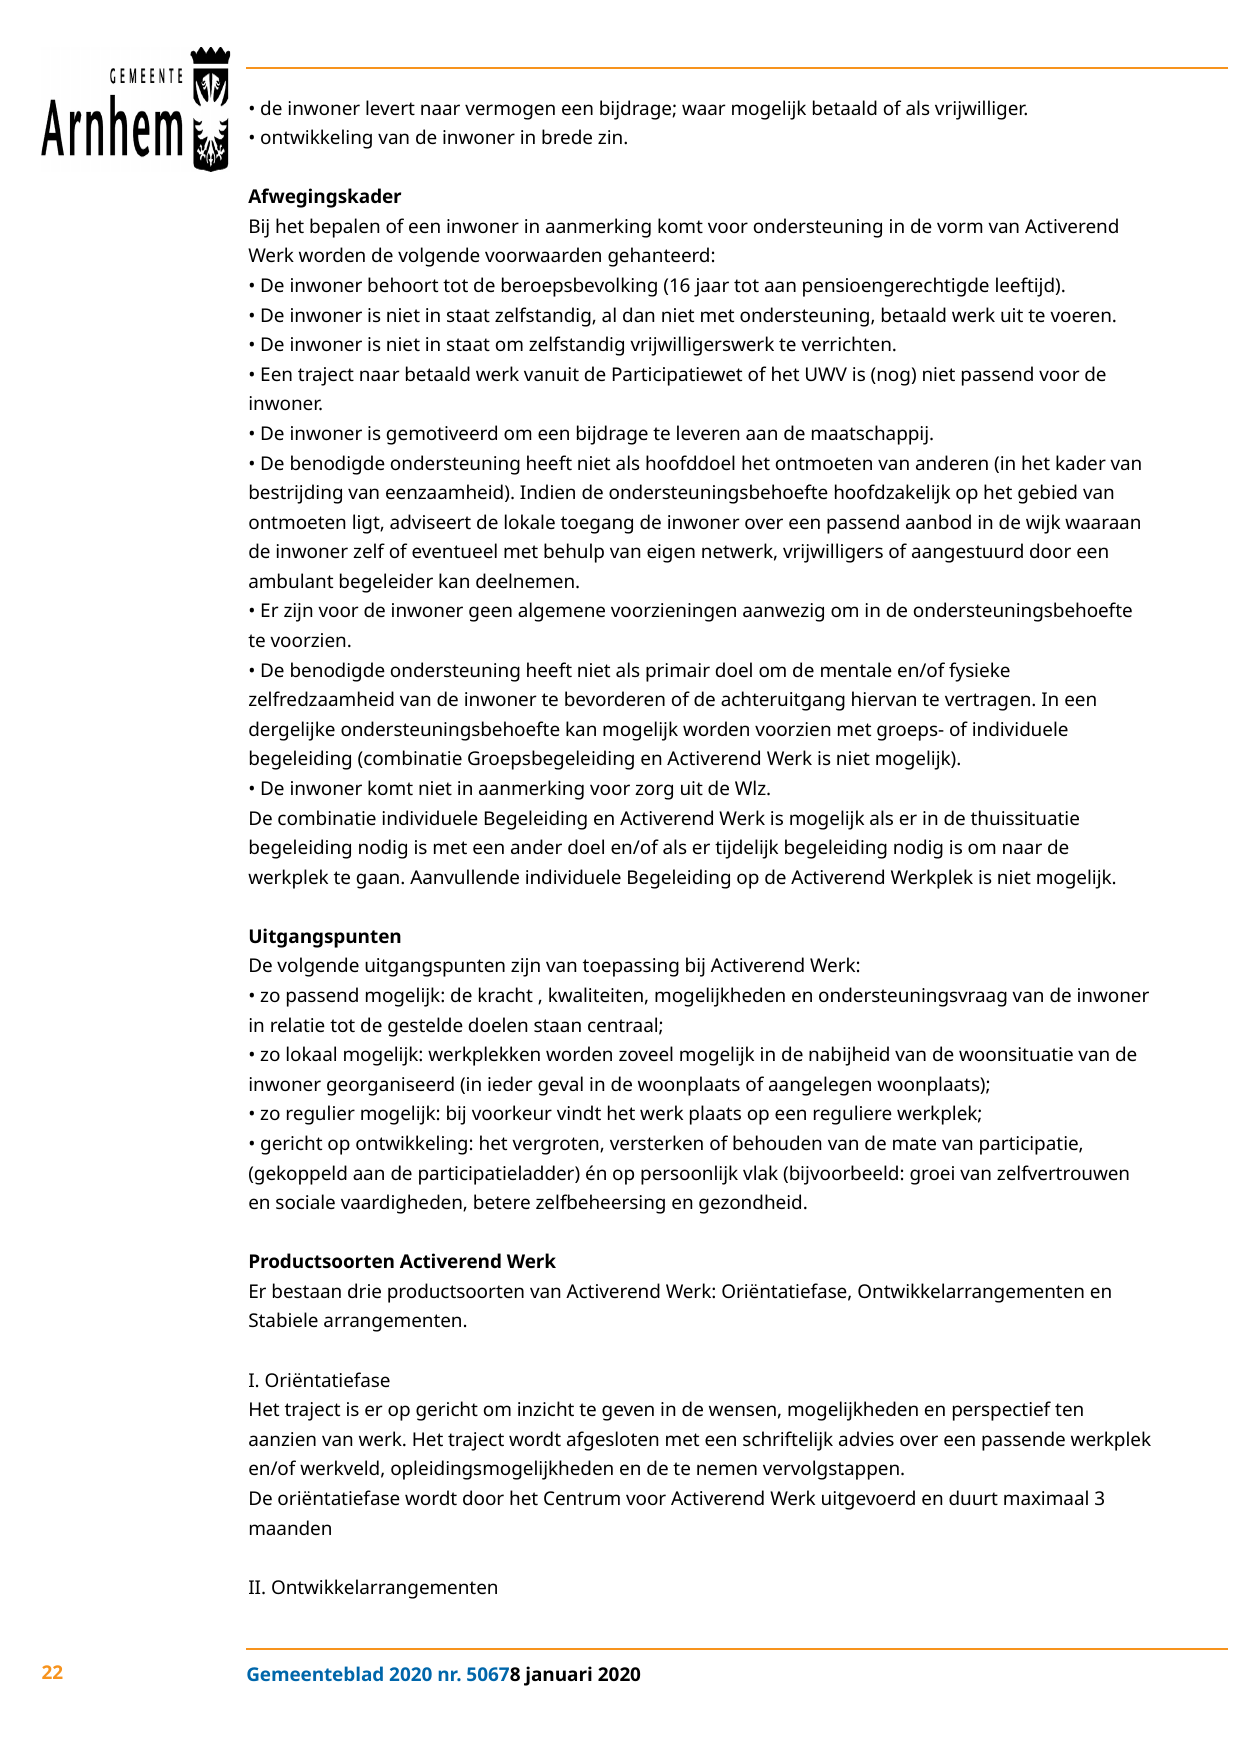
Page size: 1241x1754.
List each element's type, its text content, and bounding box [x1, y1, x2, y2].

text • De inwoner behoort tot de beroepsbevolking (16 jaar tot aan pensioengerechtigde leeftijd). [248, 272, 1152, 298]
text • De benodigde ondersteuning heeft niet als hoofddoel het ontmoeten van anderen (in het kader van bestrijding van eenzaamheid). Indien de ondersteuningsbehoefte hoofdzakelijk op het gebied van ontmoeten ligt, adviseert de lokale toegang de inwoner over een passend aanbod in de wijk waaraan de inwoner zelf of eventueel met behulp van eigen netwerk, vrijwilligers of aangestuurd door een ambulant begeleider kan deelnemen. [248, 450, 1152, 594]
text • zo passend mogelijk: de kracht , kwaliteiten, mogelijkheden en ondersteuningsvraag van de inwoner in relatie tot de gestelde doelen staan centraal; [248, 982, 1152, 1038]
text I. Oriëntatiefase [248, 1367, 1152, 1393]
text • zo lokaal mogelijk: werkplekken worden zoveel mogelijk in de nabijheid van de woonsituatie van de inwoner georganiseerd (in ieder geval in de woonplaats of aangelegen woonplaats); [248, 1041, 1152, 1097]
text • Een traject naar betaald werk vanuit de Participatiewet of het UWV is (nog) niet passend voor de inwoner. [248, 361, 1152, 416]
text Uitgangspunten [248, 923, 1152, 949]
picture [41, 47, 231, 172]
text • ontwikkeling van de inwoner in brede zin. [248, 124, 1152, 150]
text Het traject is er op gericht om inzicht te geven in de wensen, mogelijkheden en perspectief ten aanzien van werk. Het traject wordt afgesloten met een schriftelijk advies over een passende werkplek en/of werkveld, opleidingsmogelijkheden en de te nemen vervolgstappen. [248, 1396, 1152, 1481]
text II. Ontwikkelarrangementen [248, 1574, 1152, 1600]
text Bij het bepalen of een inwoner in aanmerking komt voor ondersteuning in de vorm van Activerend Werk worden de volgende voorwaarden gehanteerd: [248, 213, 1152, 268]
text • gericht op ontwikkeling: het vergroten, versterken of behouden van de mate van participatie, (gekoppeld aan de participatieladder) én op persoonlijk vlak (bijvoorbeeld: groei van zelfvertrouwen en sociale vaardigheden, betere zelfbeheersing en gezondheid. [248, 1130, 1152, 1215]
text • zo regulier mogelijk: bij voorkeur vindt het werk plaats op een reguliere werkplek; [248, 1101, 1152, 1126]
text • de inwoner levert naar vermogen een bijdrage; waar mogelijk betaald of als vrijwilliger. [248, 95, 1152, 121]
text • Er zijn voor de inwoner geen algemene voorzieningen aanwezig om in de ondersteuningsbehoefte te voorzien. [248, 598, 1152, 653]
text De combinatie individuele Begeleiding en Activerend Werk is mogelijk als er in de thuissituatie begeleiding nodig is met een ander doel en/of als er tijdelijk begeleiding nodig is om naar de werkplek te gaan. Aanvullende individuele Begeleiding op de Activerend Werkplek is niet mogelijk. [248, 805, 1152, 890]
text • De inwoner komt niet in aanmerking voor zorg uit de Wlz. [248, 775, 1152, 801]
text • De inwoner is niet in staat zelfstandig, al dan niet met ondersteuning, betaald werk uit te voeren. [248, 302, 1152, 328]
text • De inwoner is niet in staat om zelfstandig vrijwilligerswerk te verrichten. [248, 331, 1152, 357]
text Productsoorten Activerend Werk [248, 1248, 1152, 1274]
text • De benodigde ondersteuning heeft niet als primair doel om de mentale en/of fysieke zelfredzaamheid van de inwoner te bevorderen of de achteruitgang hiervan te vertragen. In een dergelijke ondersteuningsbehoefte kan mogelijk worden voorzien met groeps- of individuele begeleiding (combinatie Groepsbegeleiding en Activerend Werk is niet mogelijk). [248, 657, 1152, 771]
text • De inwoner is gemotiveerd om een bijdrage te leveren aan de maatschappij. [248, 420, 1152, 446]
text De oriëntatiefase wordt door het Centrum voor Activerend Werk uitgevoerd en duurt maximaal 3 maanden [248, 1485, 1152, 1541]
text Afwegingskader [248, 183, 1152, 209]
text De volgende uitgangspunten zijn van toepassing bij Activerend Werk: [248, 953, 1152, 978]
text Er bestaan drie productsoorten van Activerend Werk: Oriëntatiefase, Ontwikkelarrangementen en Stabiele arrangementen. [248, 1278, 1152, 1333]
